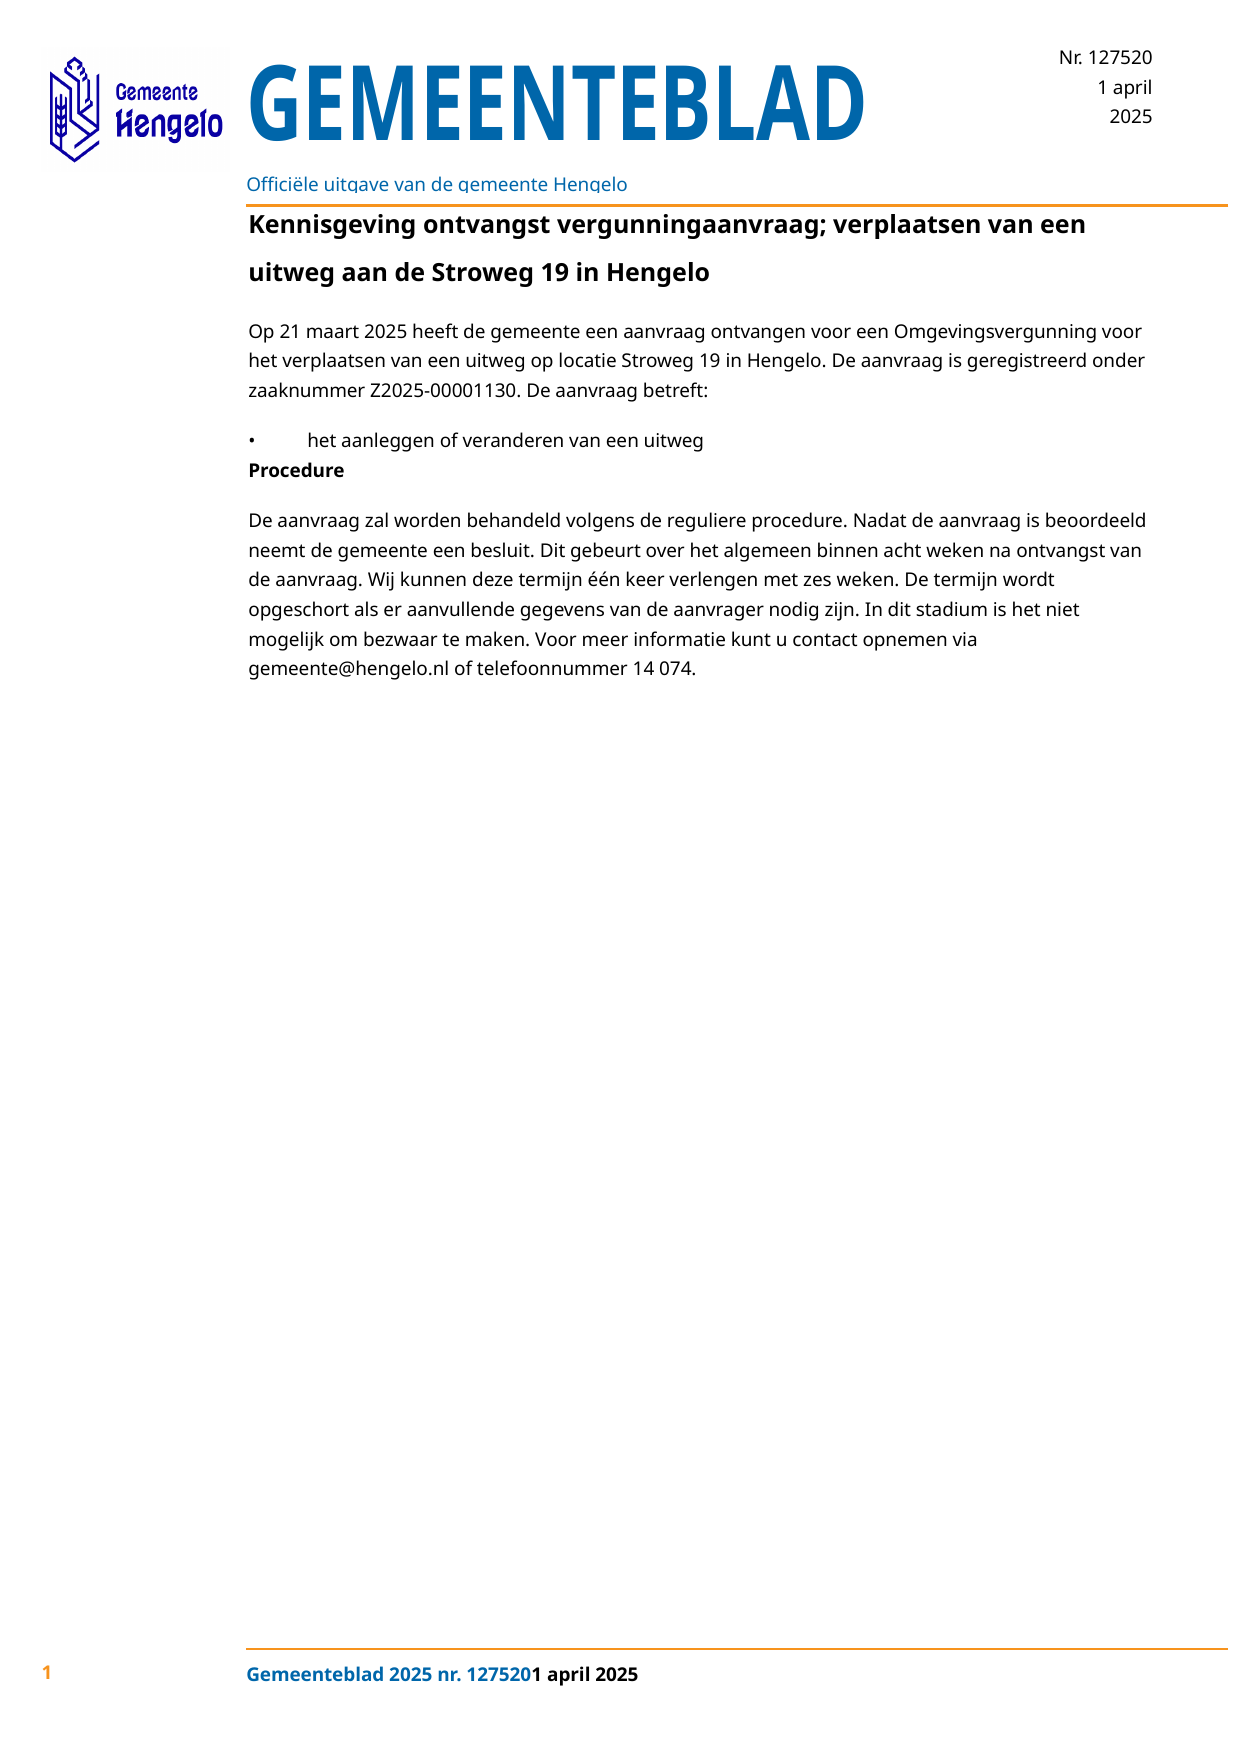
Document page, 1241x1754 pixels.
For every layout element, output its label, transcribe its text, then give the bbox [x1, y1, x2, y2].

text Op 21 maart 2025 heeft de gemeente een aanvraag ontvangen voor een Omgevingsvergunning voor het verplaatsen van een uitweg op locatie Stroweg 19 in Hengelo. De aanvraag is geregistreerd onder zaaknummer Z2025-00001130. De aanvraag betreft: [248, 318, 1152, 403]
text De aanvraag zal worden behandeld volgens de reguliere procedure. Nadat de aanvraag is beoordeeld neemt de gemeente een besluit. Dit gebeurt over het algemeen binnen acht weken na ontvangst van de aanvraag. Wij kunnen deze termijn één keer verlengen met zes weken. De termijn wordt opgeschort als er aanvullende gegevens van de aanvrager nodig zijn. In dit stadium is het niet mogelijk om bezwaar te maken. Voor meer informatie kunt u contact opnemen via gemeente@hengelo.nl of telefoonnummer 14 074. [248, 507, 1152, 681]
list het aanleggen of veranderen van een uitweg [248, 427, 1152, 453]
text Procedure [248, 457, 1152, 483]
picture [41, 47, 231, 172]
text Kennisgeving ontvangst vergunningaanvraag; verplaatsen van een uitweg aan de Stroweg 19 in Hengelo [248, 207, 1152, 288]
